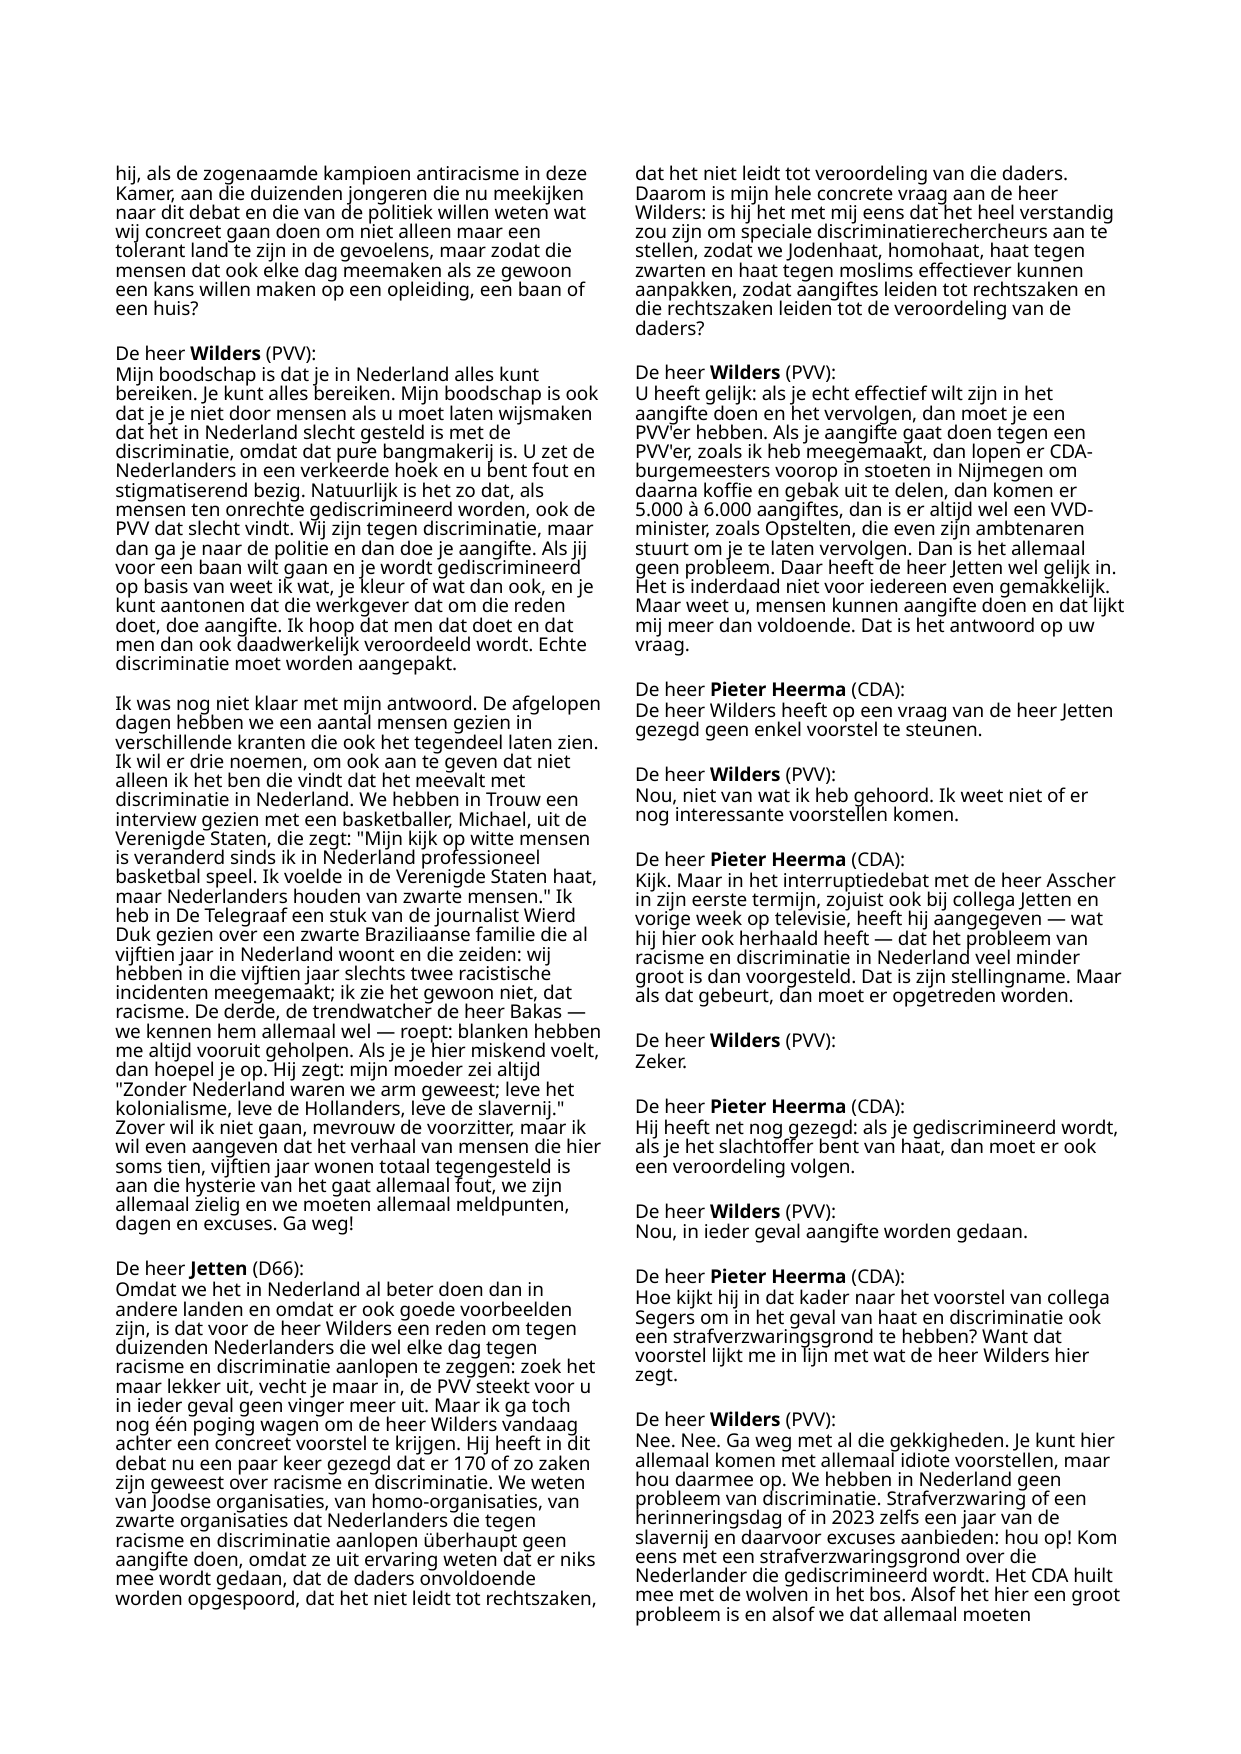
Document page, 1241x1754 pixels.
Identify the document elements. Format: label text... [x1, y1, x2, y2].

text De heer Jetten (D66): [115, 1256, 605, 1281]
text De heer Pieter Heerma (CDA): [635, 1264, 1125, 1289]
text De heer Wilders (PVV): [635, 1028, 1125, 1053]
text Kijk. Maar in het interruptiedebat met de heer Asscher in zijn eerste termijn, zojuist ook bij collega Jetten en vorige week op televisie, heeft hij aangegeven — wat hij hier ook herhaald heeft — dat het probleem van racisme en discriminatie in Nederland veel minder groot is dan voorgesteld. Dat is zijn stellingname. Maar als dat gebeurt, dan moet er opgetreden worden. [635, 872, 1125, 1007]
text U heeft gelijk: als je echt effectief wilt zijn in het aangifte doen en het vervolgen, dan moet je een PVV'er hebben. Als je aangifte gaat doen tegen een PVV'er, zoals ik heb meegemaakt, dan lopen er CDA-burgemeesters voorop in stoeten in Nijmegen om daarna koffie en gebak uit te delen, dan komen er 5.000 à 6.000 aangiftes, dan is er altijd wel een VVD-minister, zoals Opstelten, die even zijn ambtenaren stuurt om je te laten vervolgen. Dan is het allemaal geen probleem. Daar heeft de heer Jetten wel gelijk in. Het is inderdaad niet voor iedereen even gemakkelijk. Maar weet u, mensen kunnen aangifte doen en dat lijkt mij meer dan voldoende. Dat is het antwoord op uw vraag. [635, 385, 1125, 655]
text Hoe kijkt hij in dat kader naar het voorstel van collega Segers om in het geval van haat en discriminatie ook een strafverzwaringsgrond te hebben? Want dat voorstel lijkt me in lijn met wat de heer Wilders hier zegt. [635, 1289, 1125, 1386]
text De heer Wilders heeft op een vraag van de heer Jetten gezegd geen enkel voorstel te steunen. [635, 702, 1125, 740]
text Zeker. [635, 1053, 1125, 1073]
text De heer Wilders (PVV): [635, 761, 1125, 787]
text Nee. Nee. Ga weg met al die gekkigheden. Je kunt hier allemaal komen met allemaal idiote voorstellen, maar hou daarmee op. We hebben in Nederland geen probleem van discriminatie. Strafverzwaring of een herinneringsdag of in 2023 zelfs een jaar van de slavernij en daarvoor excuses aanbieden: hou op! Kom eens met een strafverzwaringsgrond over die Nederlander die gediscrimineerd wordt. Het CDA huilt mee met de wolven in het bos. Alsof het hier een groot probleem is en alsof we dat allemaal moeten [635, 1432, 1125, 1625]
text De heer Wilders (PVV): [635, 1198, 1125, 1223]
text Mijn boodschap is dat je in Nederland alles kunt bereiken. Je kunt alles bereiken. Mijn boodschap is ook dat je je niet door mensen als u moet laten wijsmaken dat het in Nederland slecht gesteld is met de discriminatie, omdat dat pure bangmakerij is. U zet de Nederlanders in een verkeerde hoek en u bent fout en stigmatiserend bezig. Natuurlijk is het zo dat, als mensen ten onrechte gediscrimineerd worden, ook de PVV dat slecht vindt. Wij zijn tegen discriminatie, maar dan ga je naar de politie en dan doe je aangifte. Als jij voor een baan wilt gaan en je wordt gediscrimineerd op basis van weet ik wat, je kleur of wat dan ook, en je kunt aantonen dat die werkgever dat om die reden doet, doe aangifte. Ik hoop dat men dat doet en dat men dan ook daadwerkelijk veroordeeld wordt. Echte discriminatie moet worden aangepakt. [115, 366, 605, 674]
text De heer Pieter Heerma (CDA): [635, 1093, 1125, 1119]
text hij, als de zogenaamde kampioen antiracisme in deze Kamer, aan die duizenden jongeren die nu meekijken naar dit debat en die van de politiek willen weten wat wij concreet gaan doen om niet alleen maar een tolerant land te zijn in de gevoelens, maar zodat die mensen dat ook elke dag meemaken als ze gewoon een kans willen maken op een opleiding, een baan of een huis? [115, 165, 605, 319]
text De heer Pieter Heerma (CDA): [635, 846, 1125, 872]
text Nou, niet van wat ik heb gehoord. Ik weet niet of er nog interessante voorstellen komen. [635, 787, 1125, 825]
text De heer Wilders (PVV): [635, 359, 1125, 385]
text Omdat we het in Nederland al beter doen dan in andere landen en omdat er ook goede voorbeelden zijn, is dat voor de heer Wilders een reden om tegen duizenden Nederlanders die wel elke dag tegen racisme en discriminatie aanlopen te zeggen: zoek het maar lekker uit, vecht je maar in, de PVV steekt voor u in ieder geval geen vinger meer uit. Maar ik ga toch nog één poging wagen om de heer Wilders vandaag achter een concreet voorstel te krijgen. Hij heeft in dit debat nu een paar keer gezegd dat er 170 of zo zaken zijn geweest over racisme en discriminatie. We weten van Joodse organisaties, van homo-organisaties, van zwarte organisaties dat Nederlanders die tegen racisme en discriminatie aanlopen überhaupt geen aangifte doen, omdat ze uit ervaring weten dat er niks mee wordt gedaan, dat de daders onvoldoende worden opgespoord, dat het niet leidt tot rechtszaken, [115, 1281, 605, 1609]
text De heer Pieter Heerma (CDA): [635, 676, 1125, 702]
text Hij heeft net nog gezegd: als je gediscrimineerd wordt, als je het slachtoffer bent van haat, dan moet er ook een veroordeling volgen. [635, 1119, 1125, 1177]
text dat het niet leidt tot veroordeling van die daders. Daarom is mijn hele concrete vraag aan de heer Wilders: is hij het met mij eens dat het heel verstandig zou zijn om speciale discriminatierechercheurs aan te stellen, zodat we Jodenhaat, homohaat, haat tegen zwarten en haat tegen moslims effectiever kunnen aanpakken, zodat aangiftes leiden tot rechtszaken en die rechtszaken leiden tot de veroordeling van de daders? [635, 165, 1125, 339]
text De heer Wilders (PVV): [115, 340, 605, 366]
text De heer Wilders (PVV): [635, 1407, 1125, 1432]
text Nou, in ieder geval aangifte worden gedaan. [635, 1223, 1125, 1243]
text Ik was nog niet klaar met mijn antwoord. De afgelopen dagen hebben we een aantal mensen gezien in verschillende kranten die ook het tegendeel laten zien. Ik wil er drie noemen, om ook aan te geven dat niet alleen ik het ben die vindt dat het meevalt met discriminatie in Nederland. We hebben in Trouw een interview gezien met een basketballer, Michael, uit de Verenigde Staten, die zegt: "Mijn kijk op witte mensen is veranderd sinds ik in Nederland professioneel basketbal speel. Ik voelde in de Verenigde Staten haat, maar Nederlanders houden van zwarte mensen." Ik heb in De Telegraaf een stuk van de journalist Wierd Duk gezien over een zwarte Braziliaanse familie die al vijftien jaar in Nederland woont en die zeiden: wij hebben in die vijftien jaar slechts twee racistische incidenten meegemaakt; ik zie het gewoon niet, dat racisme. De derde, de trendwatcher de heer Bakas — we kennen hem allemaal wel — roept: blanken hebben me altijd vooruit geholpen. Als je je hier miskend voelt, dan hoepel je op. Hij zegt: mijn moeder zei altijd "Zonder Nederland waren we arm geweest; leve het kolonialisme, leve de Hollanders, leve de slavernij." Zover wil ik niet gaan, mevrouw de voorzitter, maar ik wil even aangeven dat het verhaal van mensen die hier soms tien, vijftien jaar wonen totaal tegengesteld is aan die hysterie van het gaat allemaal fout, we zijn allemaal zielig en we moeten allemaal meldpunten, dagen en excuses. Ga weg! [115, 695, 605, 1235]
